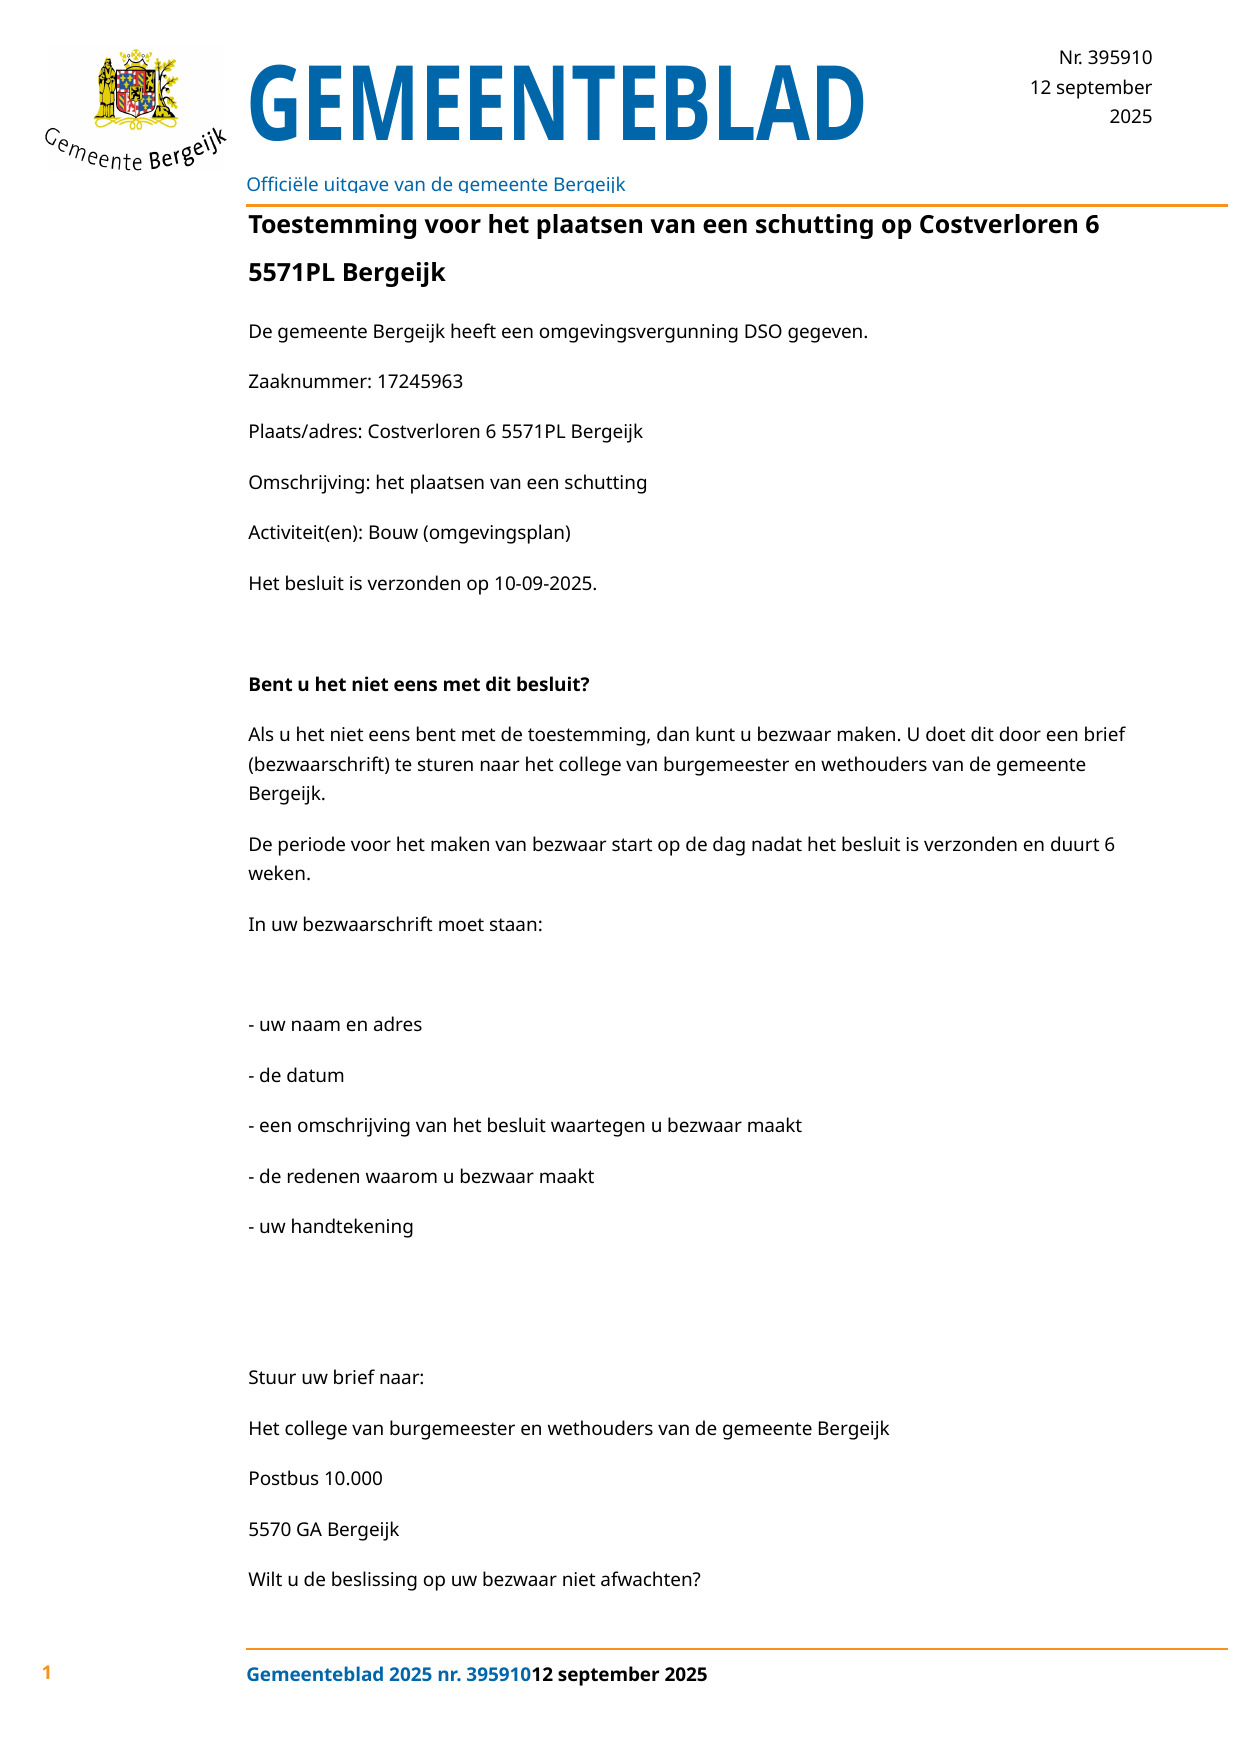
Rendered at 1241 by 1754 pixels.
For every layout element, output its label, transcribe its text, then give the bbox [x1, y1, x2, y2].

text Activiteit(en): Bouw (omgevingsplan) [248, 519, 1152, 545]
text - uw naam en adres [248, 1012, 1152, 1037]
text - de datum [248, 1062, 1152, 1088]
text Toestemming voor het plaatsen van een schutting op Costverloren 6 5571PL Bergeijk [248, 207, 1152, 288]
text In uw bezwaarschrift moet staan: [248, 911, 1152, 937]
text Wilt u de beslissing op uw bezwaar niet afwachten? [248, 1566, 1152, 1592]
text Het college van burgemeester en wethouders van de gemeente Bergeijk [248, 1415, 1152, 1441]
text De gemeente Bergeijk heeft een omgevingsvergunning DSO gegeven. [248, 318, 1152, 344]
text Zaaknummer: 17245963 [248, 368, 1152, 394]
text 5570 GA Bergeijk [248, 1516, 1152, 1542]
text Postbus 10.000 [248, 1465, 1152, 1491]
text - uw handtekening [248, 1213, 1152, 1239]
text De periode voor het maken van bezwaar start op de dag nadat het besluit is verzonden en duurt 6 weken. [248, 831, 1152, 886]
text Het besluit is verzonden op 10-09-2025. [248, 570, 1152, 596]
text Plaats/adres: Costverloren 6 5571PL Bergeijk [248, 419, 1152, 444]
text - een omschrijving van het besluit waartegen u bezwaar maakt [248, 1112, 1152, 1138]
text Als u het niet eens bent met de toestemming, dan kunt u bezwaar maken. U doet dit door een brief (bezwaarschrift) te sturen naar het college van burgemeester en wethouders van de gemeente Bergeijk. [248, 721, 1152, 806]
text - de redenen waarom u bezwaar maakt [248, 1163, 1152, 1189]
text Stuur uw brief naar: [248, 1364, 1152, 1390]
text Omschrijving: het plaatsen van een schutting [248, 469, 1152, 495]
picture [41, 47, 231, 172]
text Bent u het niet eens met dit besluit? [248, 671, 1152, 697]
